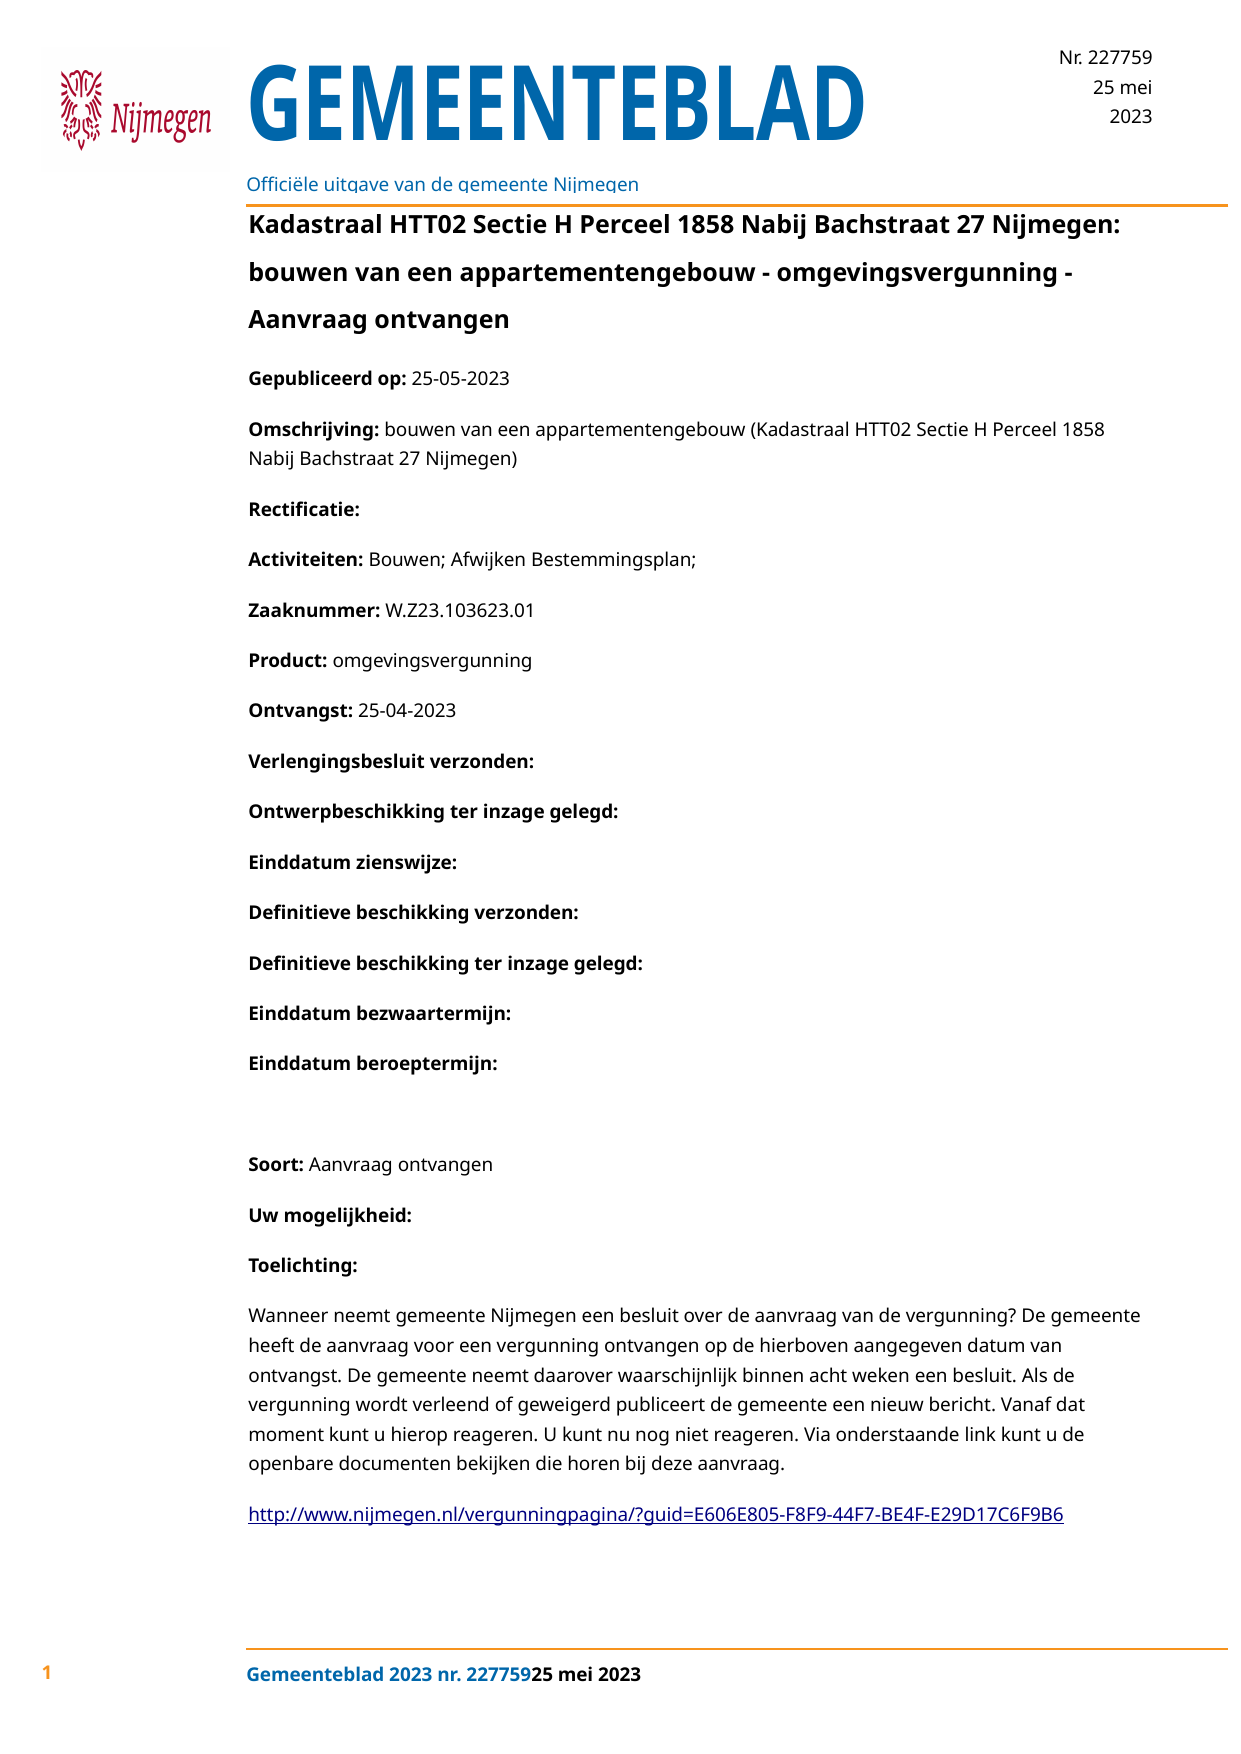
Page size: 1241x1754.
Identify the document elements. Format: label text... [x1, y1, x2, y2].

text Toelichting: [248, 1252, 1152, 1278]
text Uw mogelijkheid: [248, 1202, 1152, 1227]
text Verlengingsbesluit verzonden: [248, 748, 1152, 774]
text Ontvangst: 25-04-2023 [248, 698, 1152, 723]
text Soort: Aanvraag ontvangen [248, 1151, 1152, 1177]
text Definitieve beschikking ter inzage gelegd: [248, 950, 1152, 975]
text Gepubliceerd op: 25-05-2023 [248, 366, 1152, 391]
picture [41, 47, 231, 172]
text Rectificatie: [248, 496, 1152, 522]
text Einddatum zienswijze: [248, 849, 1152, 874]
text http://www.nijmegen.nl/vergunningpagina/?guid=E606E805-F8F9-44F7-BE4F-E29D17C6F9B6 [248, 1501, 1152, 1527]
text Wanneer neemt gemeente Nijmegen een besluit over de aanvraag van de vergunning? De gemeente heeft de aanvraag voor een vergunning ontvangen op de hierboven aangegeven datum van ontvangst. De gemeente neemt daarover waarschijnlijk binnen acht weken een besluit. Als de vergunning wordt verleend of geweigerd publiceert de gemeente een nieuw bericht. Vanaf dat moment kunt u hierop reageren. U kunt nu nog niet reageren. Via onderstaande link kunt u de openbare documenten bekijken die horen bij deze aanvraag. [248, 1303, 1152, 1476]
text Ontwerpbeschikking ter inzage gelegd: [248, 798, 1152, 824]
text Definitieve beschikking verzonden: [248, 899, 1152, 925]
text Einddatum bezwaartermijn: [248, 1000, 1152, 1026]
text Zaaknummer: W.Z23.103623.01 [248, 597, 1152, 622]
text Activiteiten: Bouwen; Afwijken Bestemmingsplan; [248, 546, 1152, 572]
text Omschrijving: bouwen van een appartementengebouw (Kadastraal HTT02 Sectie H Perceel 1858 Nabij Bachstraat 27 Nijmegen) [248, 416, 1152, 471]
text Einddatum beroeptermijn: [248, 1051, 1152, 1076]
text Product: omgevingsvergunning [248, 647, 1152, 673]
text Kadastraal HTT02 Sectie H Perceel 1858 Nabij Bachstraat 27 Nijmegen: bouwen van een appartementengebouw - omgevingsvergunning - Aanvraag ontvangen [248, 207, 1152, 336]
